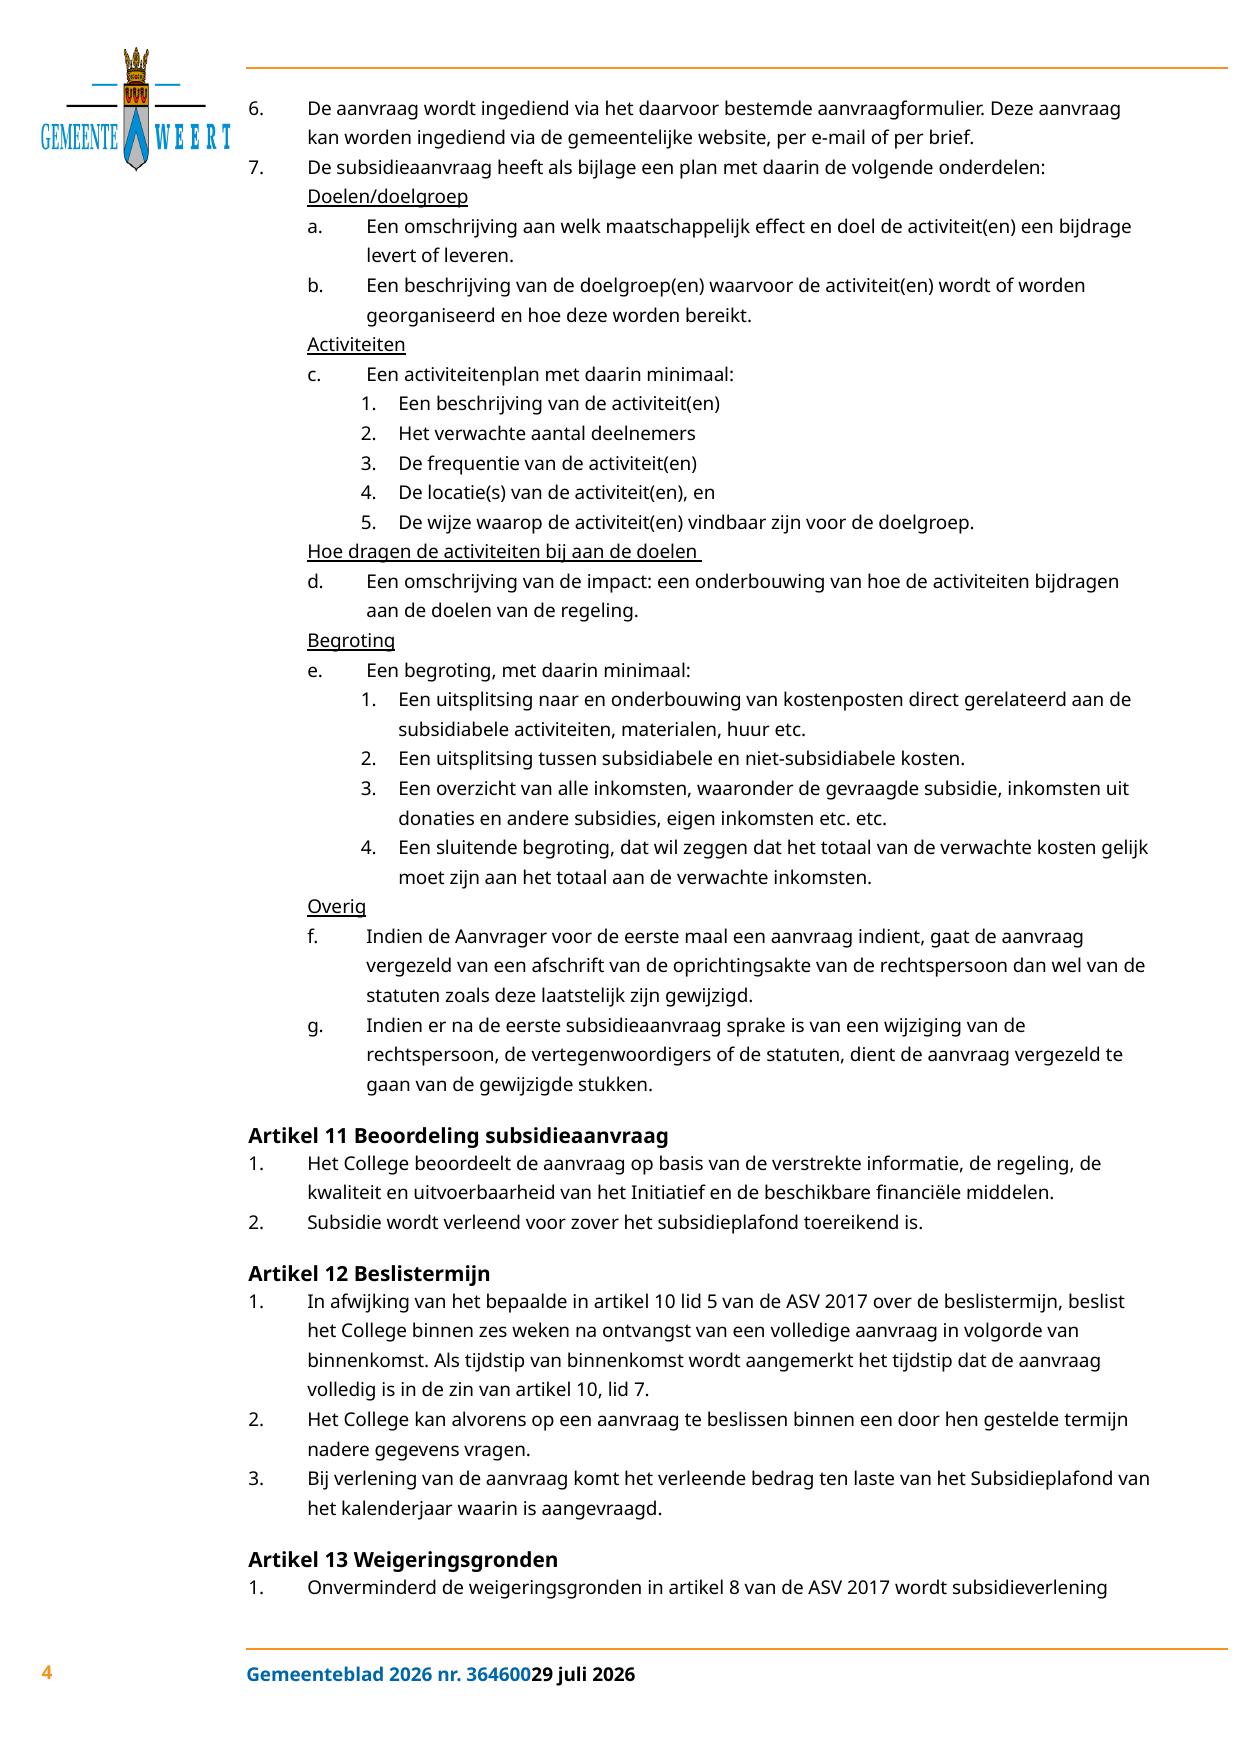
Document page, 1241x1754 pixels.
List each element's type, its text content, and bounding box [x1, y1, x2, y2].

text Artikel 13 Weigeringsgronden [248, 1545, 1152, 1574]
list De locatie(s) van de activiteit(en), en [361, 479, 1152, 505]
list Doelen/doelgroep [248, 183, 1152, 209]
list Een uitsplitsing tussen subsidiabele en niet-subsidiabele kosten. [361, 746, 1152, 771]
list Het College kan alvorens op een aanvraag te beslissen binnen een door hen gestelde termijn nadere gegevens vragen. [248, 1406, 1152, 1462]
list Begroting [248, 627, 1152, 653]
list Activiteiten [248, 331, 1152, 357]
list Het College beoordeelt de aanvraag op basis van de verstrekte informatie, de regeling, de kwaliteit en uitvoerbaarheid van het Initiatief en de beschikbare financiële middelen. [248, 1150, 1152, 1205]
list Een overzicht van alle inkomsten, waaronder de gevraagde subsidie, inkomsten uit donaties en andere subsidies, eigen inkomsten etc. etc. [361, 775, 1152, 831]
list Indien de Aanvrager voor de eerste maal een aanvraag indient, gaat de aanvraag vergezeld van een afschrift van de oprichtingsakte van de rechtspersoon dan wel van de statuten zoals deze laatstelijk zijn gewijzigd. [307, 923, 1152, 1008]
list Een begroting, met daarin minimaal: [307, 657, 1152, 683]
list Een uitsplitsing naar en onderbouwing van kostenposten direct gerelateerd aan de subsidiabele activiteiten, materialen, huur etc. [361, 686, 1152, 742]
list Indien er na de eerste subsidieaanvraag sprake is van een wijziging van de rechtspersoon, de vertegenwoordigers of de statuten, dient de aanvraag vergezeld te gaan van de gewijzigde stukken. [307, 1012, 1152, 1097]
text Artikel 12 Beslistermijn [248, 1259, 1152, 1288]
list Een beschrijving van de activiteit(en) [361, 391, 1152, 416]
list De frequentie van de activiteit(en) [361, 450, 1152, 476]
list Bij verlening van de aanvraag komt het verleende bedrag ten laste van het Subsidieplafond van het kalenderjaar waarin is aangevraagd. [248, 1465, 1152, 1521]
list Een activiteitenplan met daarin minimaal: [307, 361, 1152, 387]
picture [41, 47, 231, 172]
list Overig [248, 893, 1152, 919]
list Het verwachte aantal deelnemers [361, 420, 1152, 446]
list Een omschrijving van de impact: een onderbouwing van hoe de activiteiten bijdragen aan de doelen van de regeling. [307, 568, 1152, 623]
list Hoe dragen de activiteiten bij aan de doelen [248, 538, 1152, 564]
list De wijze waarop de activiteit(en) vindbaar zijn voor de doelgroep. [361, 509, 1152, 535]
list In afwijking van het bepaalde in artikel 10 lid 5 van de ASV 2017 over de beslistermijn, beslist het College binnen zes weken na ontvangst van een volledige aanvraag in volgorde van binnenkomst. Als tijdstip van binnenkomst wordt aangemerkt het tijdstip dat de aanvraag volledig is in de zin van artikel 10, lid 7. [248, 1288, 1152, 1402]
text Artikel 11 Beoordeling subsidieaanvraag [248, 1121, 1152, 1150]
list Een beschrijving van de doelgroep(en) waarvoor de activiteit(en) wordt of worden georganiseerd en hoe deze worden bereikt. [307, 272, 1152, 328]
list De subsidieaanvraag heeft als bijlage een plan met daarin de volgende onderdelen: [248, 154, 1152, 180]
list De aanvraag wordt ingediend via het daarvoor bestemde aanvraagformulier. Deze aanvraag kan worden ingediend via de gemeentelijke website, per e-mail of per brief. [248, 95, 1152, 150]
list Subsidie wordt verleend voor zover het subsidieplafond toereikend is. [248, 1209, 1152, 1235]
list Onverminderd de weigeringsgronden in artikel 8 van de ASV 2017 wordt subsidieverlening [248, 1574, 1152, 1599]
list Een sluitende begroting, dat wil zeggen dat het totaal van de verwachte kosten gelijk moet zijn aan het totaal aan de verwachte inkomsten. [361, 834, 1152, 890]
list Een omschrijving aan welk maatschappelijk effect en doel de activiteit(en) een bijdrage levert of leveren. [307, 213, 1152, 268]
